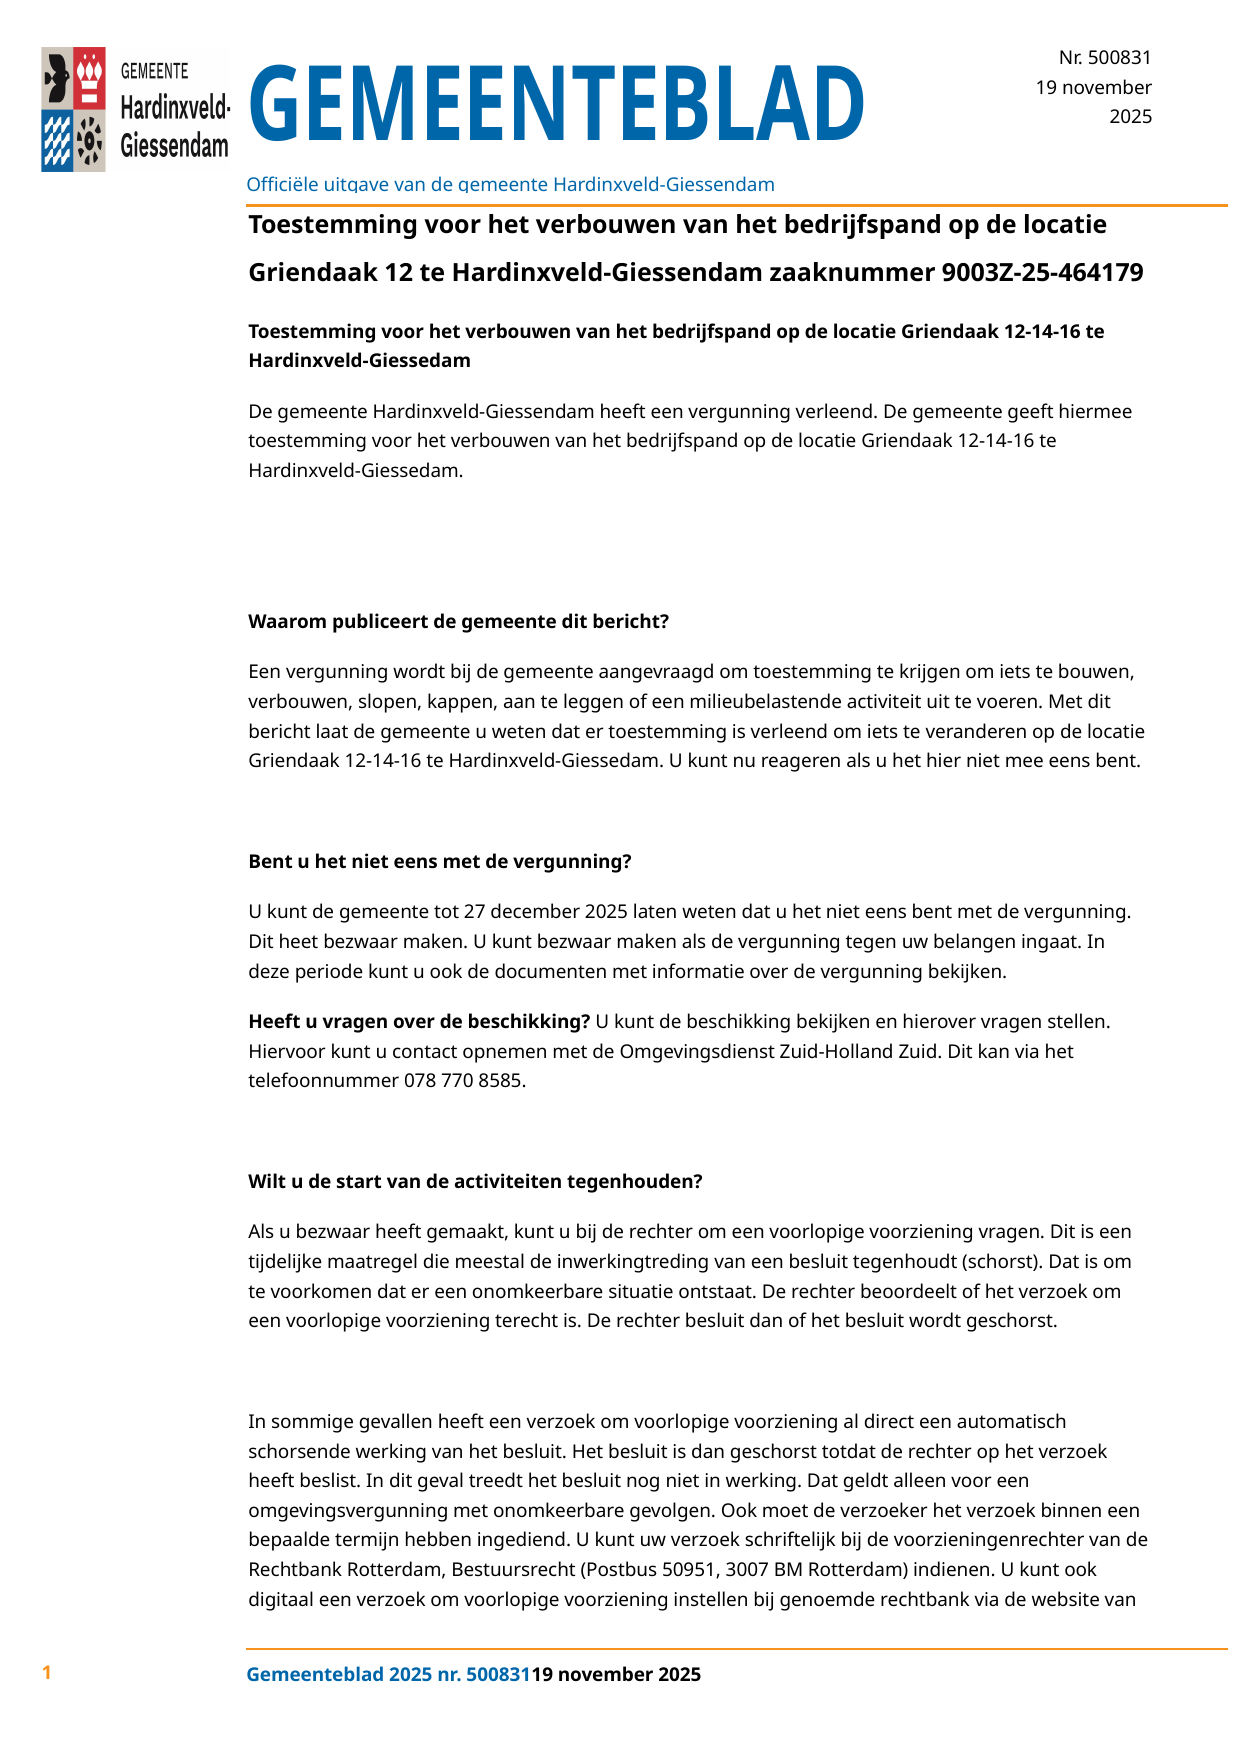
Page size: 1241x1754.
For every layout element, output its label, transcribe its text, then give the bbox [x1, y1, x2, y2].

text Toestemming voor het verbouwen van het bedrijfspand op de locatie Griendaak 12-14-16 te Hardinxveld-Giessedam [248, 318, 1152, 373]
text Toestemming voor het verbouwen van het bedrijfspand op de locatie Griendaak 12 te Hardinxveld-Giessendam zaaknummer 9003Z-25-464179 [248, 207, 1152, 288]
picture [41, 47, 231, 172]
text Wilt u de start van de activiteiten tegenhouden? [248, 1168, 1152, 1194]
text Waarom publiceert de gemeente dit bericht? [248, 608, 1152, 634]
text Een vergunning wordt bij de gemeente aangevraagd om toestemming te krijgen om iets te bouwen, verbouwen, slopen, kappen, aan te leggen of een milieubelastende activiteit uit te voeren. Met dit bericht laat de gemeente u weten dat er toestemming is verleend om iets te veranderen op de locatie Griendaak 12-14-16 te Hardinxveld-Giessedam. U kunt nu reageren als u het hier niet mee eens bent. [248, 659, 1152, 773]
text In sommige gevallen heeft een verzoek om voorlopige voorziening al direct een automatisch schorsende werking van het besluit. Het besluit is dan geschorst totdat de rechter op het verzoek heeft beslist. In dit geval treedt het besluit nog niet in werking. Dat geldt alleen voor een omgevingsvergunning met onomkeerbare gevolgen. Ook moet de verzoeker het verzoek binnen een bepaalde termijn hebben ingediend. U kunt uw verzoek schriftelijk bij de voorzieningenrechter van de Rechtbank Rotterdam, Bestuursrecht (Postbus 50951, 3007 BM Rotterdam) indienen. U kunt ook digitaal een verzoek om voorlopige voorziening instellen bij genoemde rechtbank via de website van [248, 1408, 1152, 1612]
text Heeft u vragen over de beschikking? U kunt de beschikking bekijken en hierover vragen stellen. Hiervoor kunt u contact opnemen met de Omgevingsdienst Zuid-Holland Zuid. Dit kan via het telefoonnummer 078 770 8585. [248, 1008, 1152, 1093]
text Als u bezwaar heeft gemaakt, kunt u bij de rechter om een voorlopige voorziening vragen. Dit is een tijdelijke maatregel die meestal de inwerkingtreding van een besluit tegenhoudt (schorst). Dat is om te voorkomen dat er een onomkeerbare situatie ontstaat. De rechter beoordeelt of het verzoek om een voorlopige voorziening terecht is. De rechter besluit dan of het besluit wordt geschorst. [248, 1219, 1152, 1333]
text U kunt de gemeente tot 27 december 2025 laten weten dat u het niet eens bent met de vergunning. Dit heet bezwaar maken. U kunt bezwaar maken als de vergunning tegen uw belangen ingaat. In deze periode kunt u ook de documenten met informatie over de vergunning bekijken. [248, 899, 1152, 984]
text Bent u het niet eens met de vergunning? [248, 848, 1152, 874]
text De gemeente Hardinxveld-Giessendam heeft een vergunning verleend. De gemeente geeft hiermee toestemming voor het verbouwen van het bedrijfspand op de locatie Griendaak 12-14-16 te Hardinxveld-Giessedam. [248, 398, 1152, 483]
